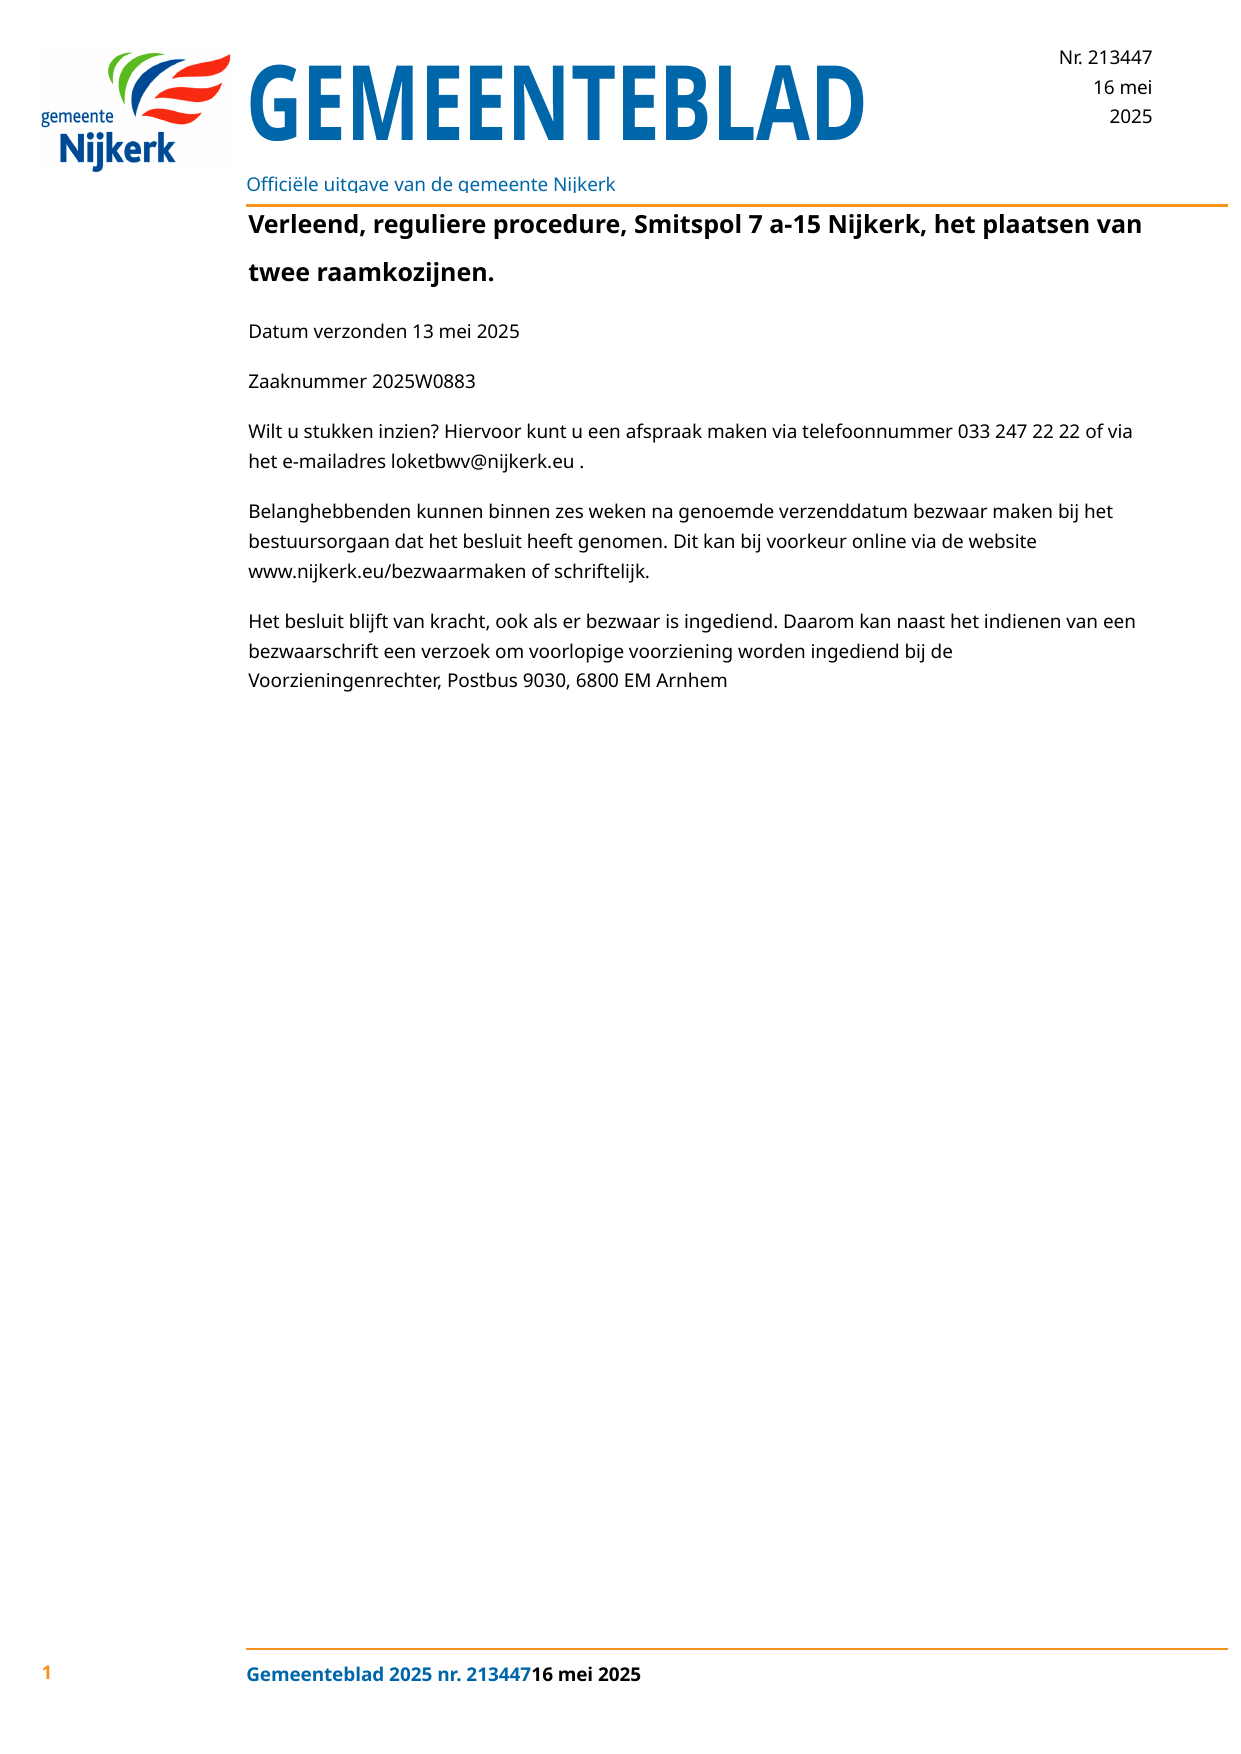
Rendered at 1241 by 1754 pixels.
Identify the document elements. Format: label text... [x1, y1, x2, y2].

text Wilt u stukken inzien? Hiervoor kunt u een afspraak maken via telefoonnummer 033 247 22 22 of via het e-mailadres loketbwv@nijkerk.eu . [248, 419, 1152, 474]
picture [41, 47, 231, 172]
text Zaaknummer 2025W0883 [248, 368, 1152, 394]
text Het besluit blijft van kracht, ook als er bezwaar is ingediend. Daarom kan naast het indienen van een bezwaarschrift een verzoek om voorlopige voorziening worden ingediend bij de Voorzieningenrechter, Postbus 9030, 6800 EM Arnhem [248, 608, 1152, 693]
text Datum verzonden 13 mei 2025 [248, 318, 1152, 344]
text Verleend, reguliere procedure, Smitspol 7 a-15 Nijkerk, het plaatsen van twee raamkozijnen. [248, 207, 1152, 288]
text Belanghebbenden kunnen binnen zes weken na genoemde verzenddatum bezwaar maken bij het bestuursorgaan dat het besluit heeft genomen. Dit kan bij voorkeur online via de website www.nijkerk.eu/bezwaarmaken of schriftelijk. [248, 499, 1152, 584]
